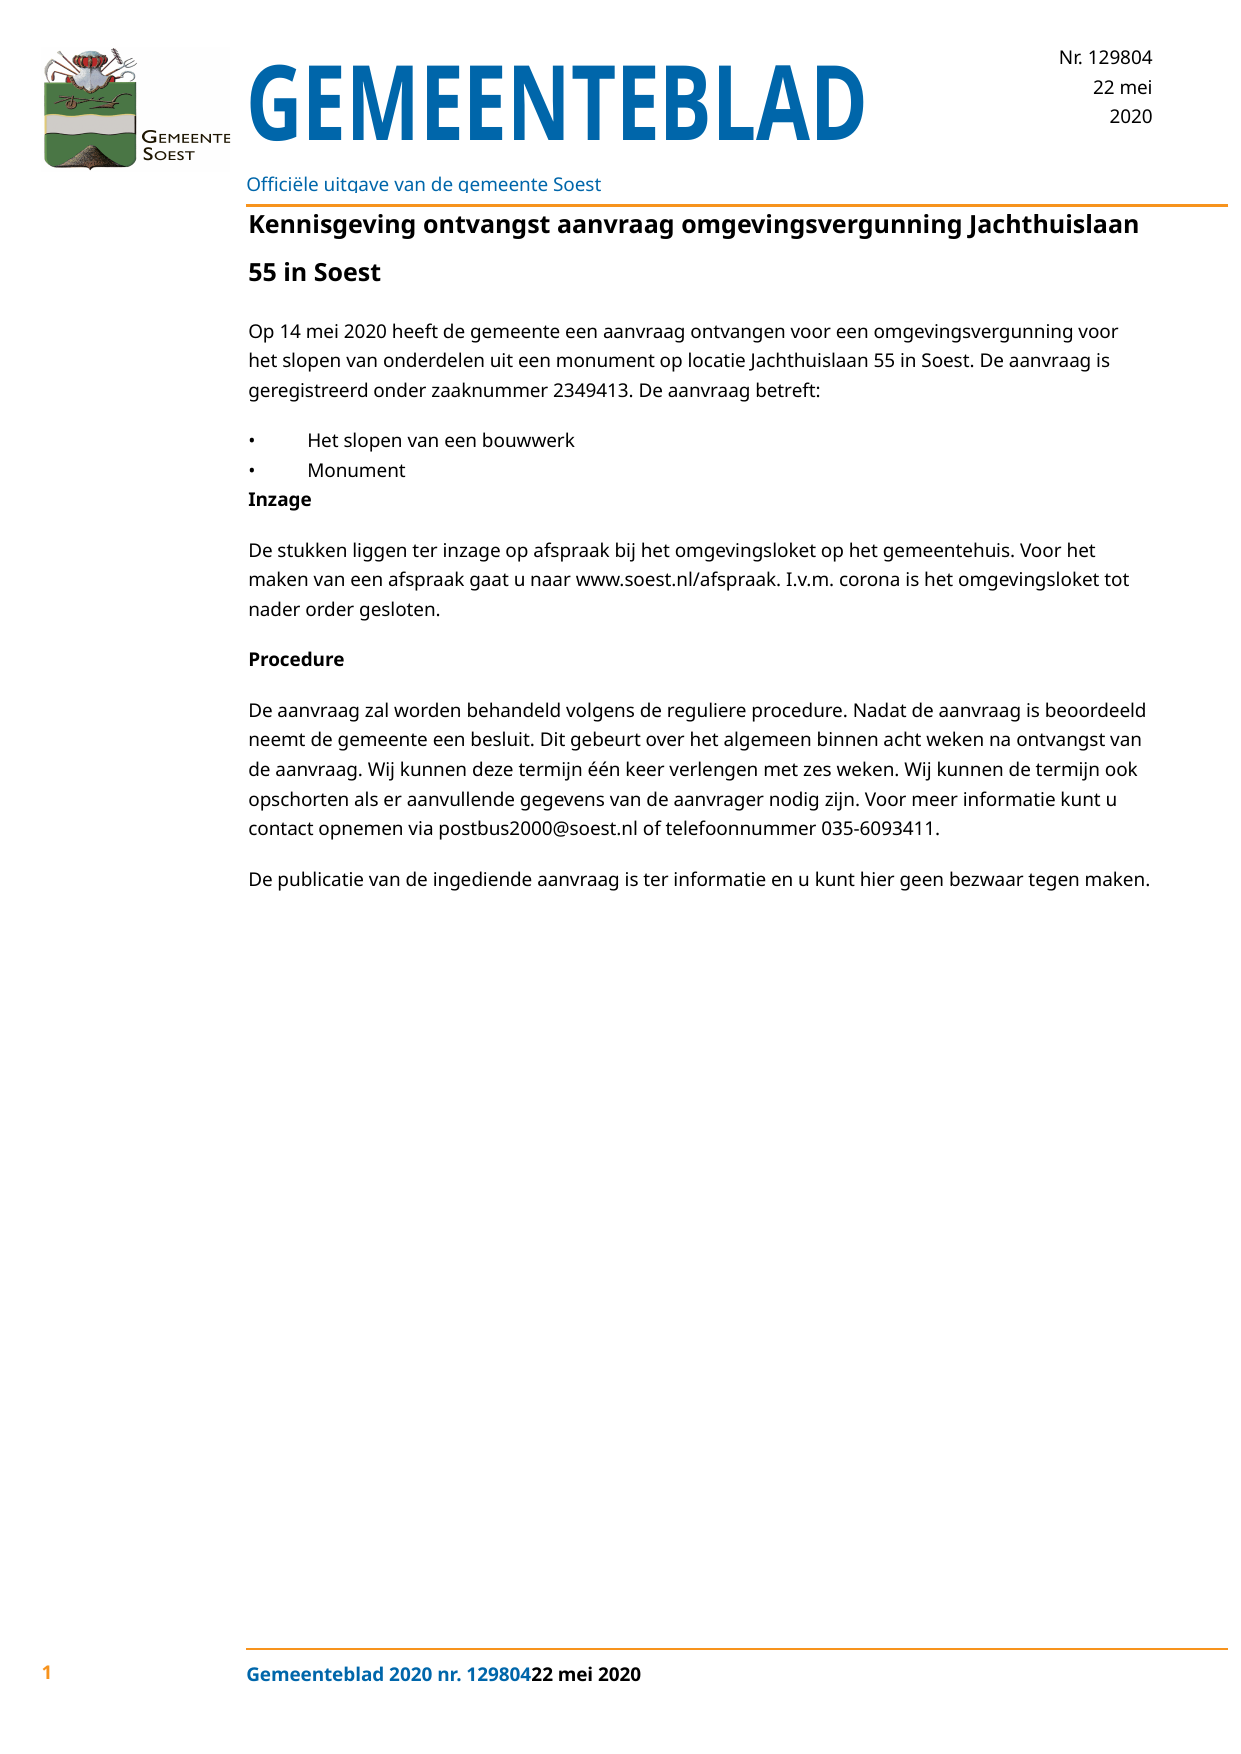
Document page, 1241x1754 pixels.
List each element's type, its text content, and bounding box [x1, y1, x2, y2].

picture [41, 47, 231, 172]
text Inzage [248, 487, 1152, 512]
text Kennisgeving ontvangst aanvraag omgevingsvergunning Jachthuislaan 55 in Soest [248, 207, 1152, 288]
text Procedure [248, 647, 1152, 672]
text De aanvraag zal worden behandeld volgens de reguliere procedure. Nadat de aanvraag is beoordeeld neemt de gemeente een besluit. Dit gebeurt over het algemeen binnen acht weken na ontvangst van de aanvraag. Wij kunnen deze termijn één keer verlengen met zes weken. Wij kunnen de termijn ook opschorten als er aanvullende gegevens van de aanvrager nodig zijn. Voor meer informatie kunt u contact opnemen via postbus2000@soest.nl of telefoonnummer 035-6093411. [248, 697, 1152, 841]
list Monument [248, 457, 1152, 483]
list Het slopen van een bouwwerk [248, 427, 1152, 453]
text De stukken liggen ter inzage op afspraak bij het omgevingsloket op het gemeentehuis. Voor het maken van een afspraak gaat u naar www.soest.nl/afspraak. I.v.m. corona is het omgevingsloket tot nader order gesloten. [248, 537, 1152, 622]
text Op 14 mei 2020 heeft de gemeente een aanvraag ontvangen voor een omgevingsvergunning voor het slopen van onderdelen uit een monument op locatie Jachthuislaan 55 in Soest. De aanvraag is geregistreerd onder zaaknummer 2349413. De aanvraag betreft: [248, 318, 1152, 403]
text De publicatie van de ingediende aanvraag is ter informatie en u kunt hier geen bezwaar tegen maken. [248, 866, 1152, 892]
